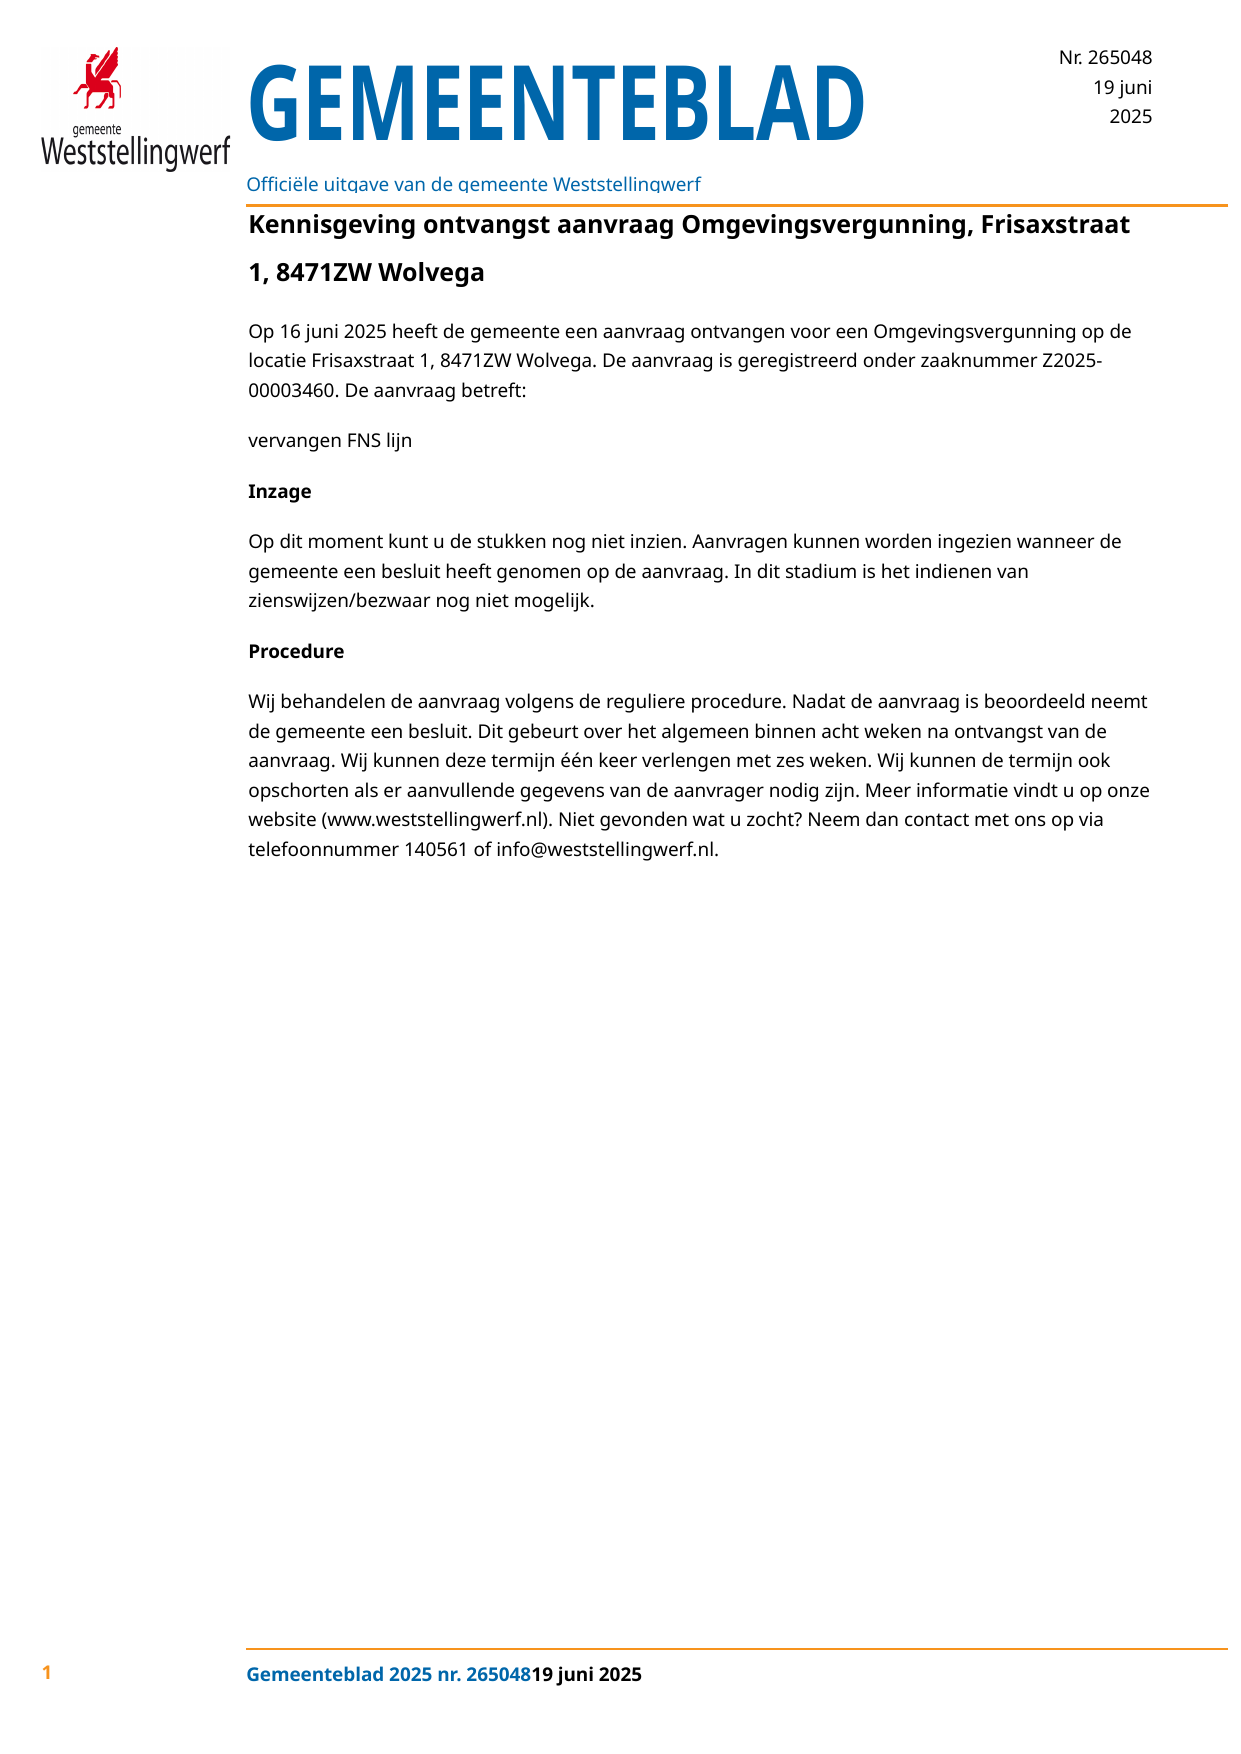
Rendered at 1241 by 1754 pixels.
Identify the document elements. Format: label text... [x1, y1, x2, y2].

text Kennisgeving ontvangst aanvraag Omgevingsvergunning, Frisaxstraat 1, 8471ZW Wolvega [248, 207, 1152, 288]
text Wij behandelen de aanvraag volgens de reguliere procedure. Nadat de aanvraag is beoordeeld neemt de gemeente een besluit. Dit gebeurt over het algemeen binnen acht weken na ontvangst van de aanvraag. Wij kunnen deze termijn één keer verlengen met zes weken. Wij kunnen de termijn ook opschorten als er aanvullende gegevens van de aanvrager nodig zijn. Meer informatie vindt u op onze website (www.weststellingwerf.nl). Niet gevonden wat u zocht? Neem dan contact met ons op via telefoonnummer 140561 of info@weststellingwerf.nl. [248, 688, 1152, 862]
text Inzage [248, 478, 1152, 504]
text Op dit moment kunt u de stukken nog niet inzien. Aanvragen kunnen worden ingezien wanneer de gemeente een besluit heeft genomen op de aanvraag. In dit stadium is het indienen van zienswijzen/bezwaar nog niet mogelijk. [248, 528, 1152, 613]
text Op 16 juni 2025 heeft de gemeente een aanvraag ontvangen voor een Omgevingsvergunning op de locatie Frisaxstraat 1, 8471ZW Wolvega. De aanvraag is geregistreerd onder zaaknummer Z2025-00003460. De aanvraag betreft: [248, 318, 1152, 403]
picture [41, 47, 231, 172]
text Procedure [248, 638, 1152, 664]
text vervangen FNS lijn [248, 427, 1152, 453]
